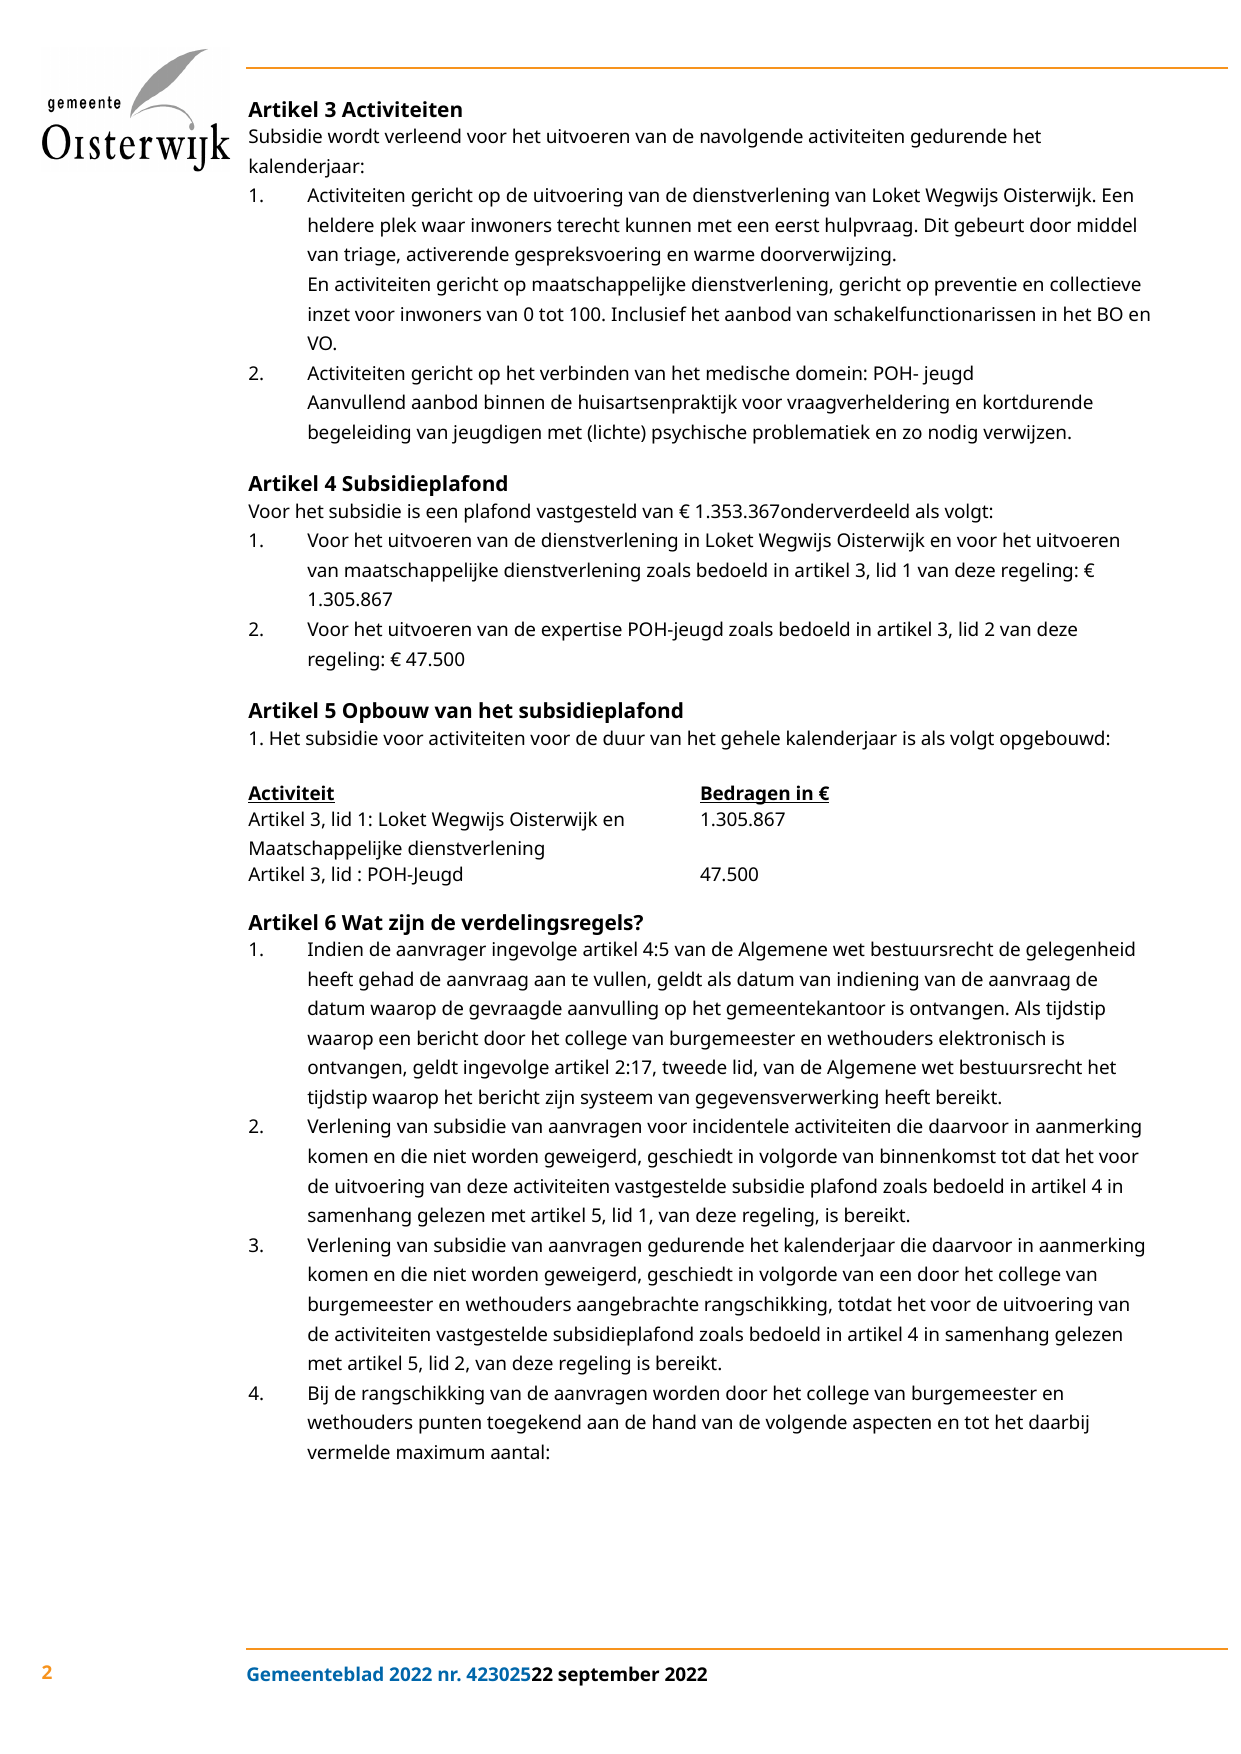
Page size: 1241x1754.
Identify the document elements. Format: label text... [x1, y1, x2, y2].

text Artikel 4 Subsidieplafond [248, 469, 1152, 498]
list Voor het uitvoeren van de expertise POH-jeugd zoals bedoeld in artikel 3, lid 2 van deze regeling: € 47.500 [248, 616, 1152, 672]
text Voor het subsidie is een plafond vastgesteld van € 1.353.367onderverdeeld als volgt: [248, 498, 1152, 524]
list Verlening van subsidie van aanvragen gedurende het kalenderjaar die daarvoor in aanmerking komen en die niet worden geweigerd, geschiedt in volgorde van een door het college van burgemeester en wethouders aangebrachte rangschikking, totdat het voor de uitvoering van de activiteiten vastgestelde subsidieplafond zoals bedoeld in artikel 4 in samenhang gelezen met artikel 5, lid 2, van deze regeling is bereikt. [248, 1232, 1152, 1376]
text 1. Het subsidie voor activiteiten voor de duur van het gehele kalenderjaar is als volgt opgebouwd: [248, 725, 1152, 750]
picture [41, 47, 231, 172]
list En activiteiten gericht op maatschappelijke dienstverlening, gericht op preventie en collectieve inzet voor inwoners van 0 tot 100. Inclusief het aanbod van schakelfunctionarissen in het BO en VO. [248, 271, 1152, 356]
list Indien de aanvrager ingevolge artikel 4:5 van de Algemene wet bestuursrecht de gelegenheid heeft gehad de aanvraag aan te vullen, geldt als datum van indiening van de aanvraag de datum waarop de gevraagde aanvulling op het gemeentekantoor is ontvangen. Als tijdstip waarop een bericht door het college van burgemeester en wethouders elektronisch is ontvangen, geldt ingevolge artikel 2:17, tweede lid, van de Algemene wet bestuursrecht het tijdstip waarop het bericht zijn systeem van gegevensverwerking heeft bereikt. [248, 936, 1152, 1110]
list Activiteiten gericht op de uitvoering van de dienstverlening van Loket Wegwijs Oisterwijk. Een heldere plek waar inwoners terecht kunnen met een eerst hulpvraag. Dit gebeurt door middel van triage, activerende gespreksvoering en warme doorverwijzing. [248, 182, 1152, 267]
text Artikel 5 Opbouw van het subsidieplafond [248, 696, 1152, 725]
text Artikel 3 Activiteiten [248, 95, 1152, 123]
text Subsidie wordt verleend voor het uitvoeren van de navolgende activiteiten gedurende het kalenderjaar: [248, 123, 1152, 178]
table_cell 47.500 [700, 861, 1152, 887]
table_header Activiteit [248, 780, 700, 806]
table_cell 1.305.867 [700, 806, 1152, 861]
table_cell Artikel 3, lid 1: Loket Wegwijs Oisterwijk en Maatschappelijke dienstverlening [248, 806, 700, 861]
list Aanvullend aanbod binnen de huisartsenpraktijk voor vraagverheldering en kortdurende begeleiding van jeugdigen met (lichte) psychische problematiek en zo nodig verwijzen. [248, 389, 1152, 445]
text Artikel 6 Wat zijn de verdelingsregels? [248, 908, 1152, 936]
list Voor het uitvoeren van de dienstverlening in Loket Wegwijs Oisterwijk en voor het uitvoeren van maatschappelijke dienstverlening zoals bedoeld in artikel 3, lid 1 van deze regeling: € 1.305.867 [248, 527, 1152, 612]
table_header Bedragen in € [700, 780, 1152, 806]
table_cell Artikel 3, lid : POH-Jeugd [248, 861, 700, 887]
list Verlening van subsidie van aanvragen voor incidentele activiteiten die daarvoor in aanmerking komen en die niet worden geweigerd, geschiedt in volgorde van binnenkomst tot dat het voor de uitvoering van deze activiteiten vastgestelde subsidie plafond zoals bedoeld in artikel 4 in samenhang gelezen met artikel 5, lid 1, van deze regeling, is bereikt. [248, 1114, 1152, 1228]
list Activiteiten gericht op het verbinden van het medische domein: POH- jeugd [248, 360, 1152, 386]
list Bij de rangschikking van de aanvragen worden door het college van burgemeester en wethouders punten toegekend aan de hand van de volgende aspecten en tot het daarbij vermelde maximum aantal: [248, 1380, 1152, 1465]
